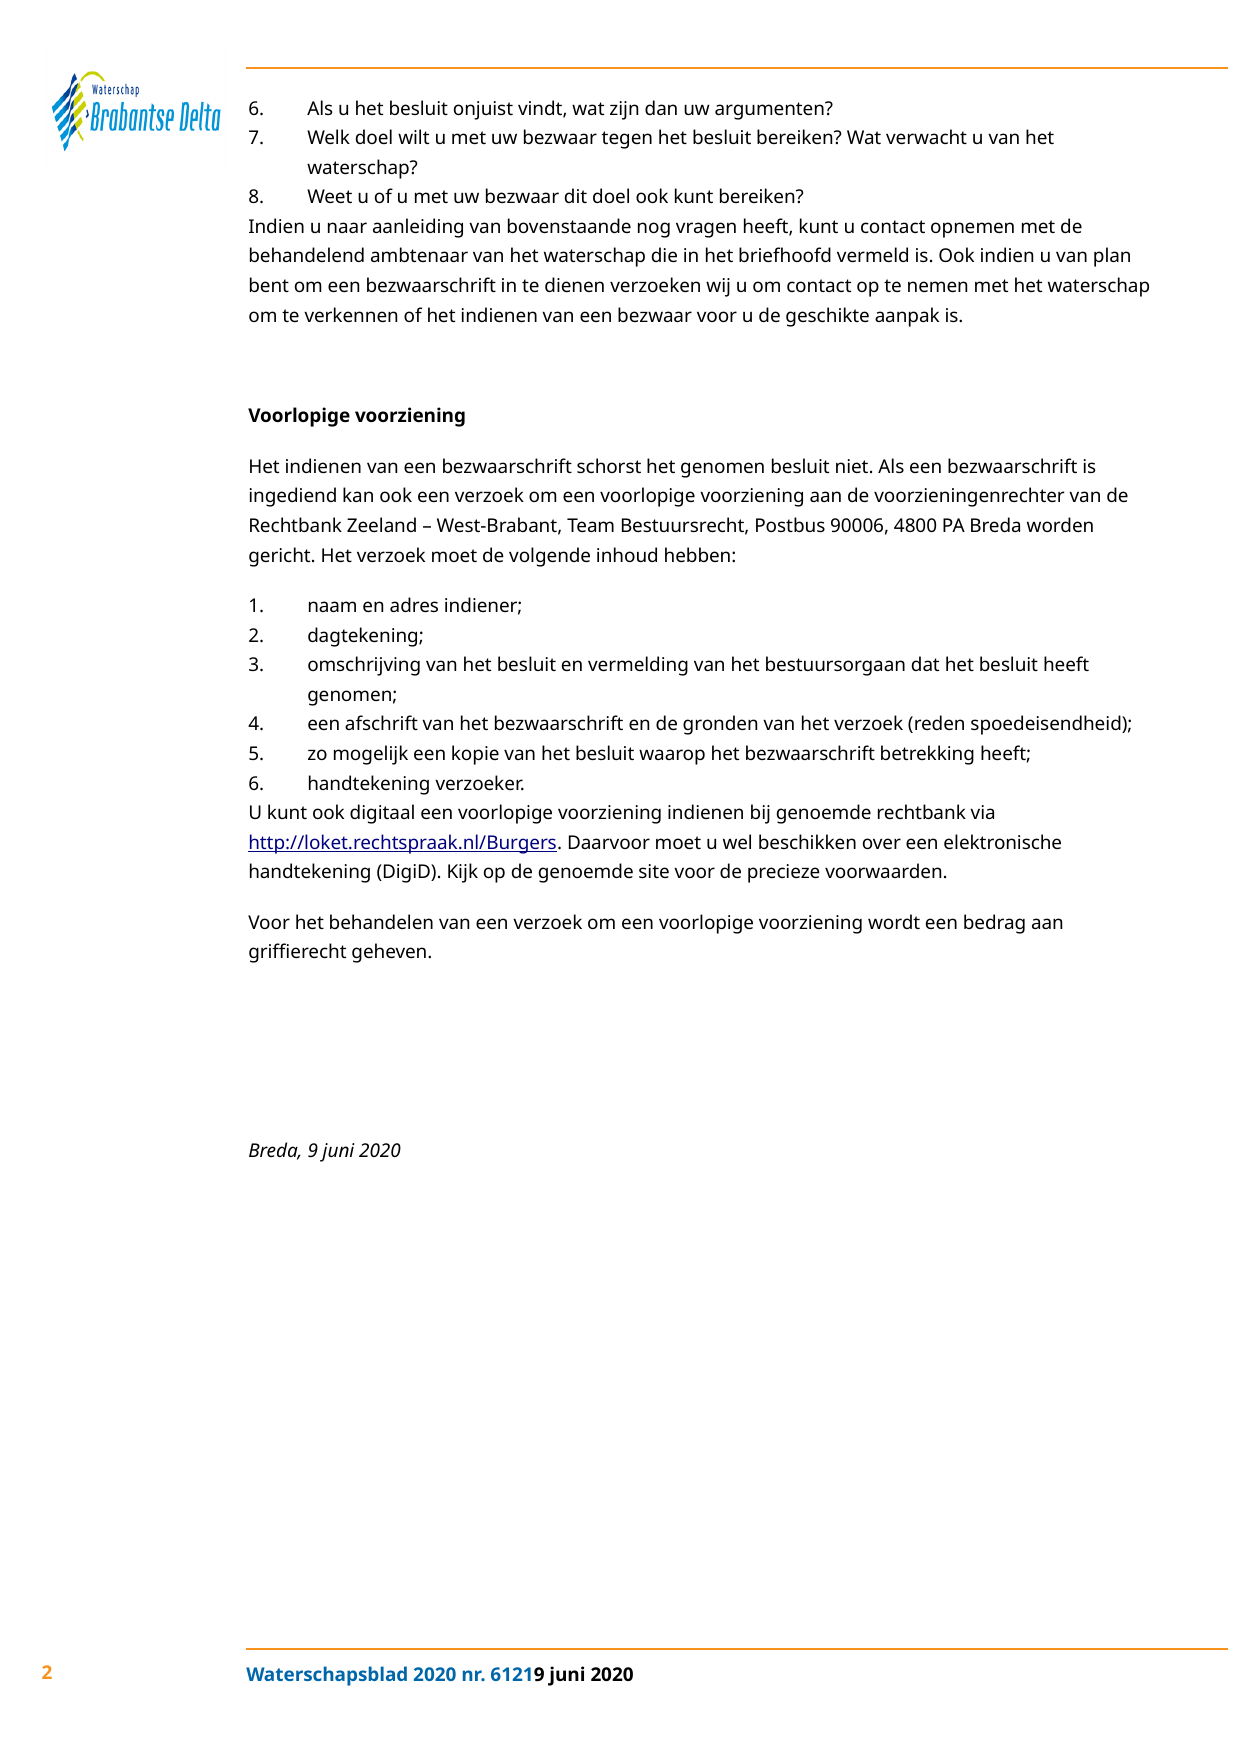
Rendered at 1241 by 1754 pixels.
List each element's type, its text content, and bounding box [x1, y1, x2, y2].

text Het indienen van een bezwaarschrift schorst het genomen besluit niet. Als een bezwaarschrift is ingediend kan ook een verzoek om een voorlopige voorziening aan de voorzieningenrechter van de Rechtbank Zeeland – West-Brabant, Team Bestuursrecht, Postbus 90006, 4800 PA Breda worden gericht. Het verzoek moet de volgende inhoud hebben: [248, 453, 1152, 568]
text Voorlopige voorziening [248, 403, 1152, 428]
text Voor het behandelen van een verzoek om een voorlopige voorziening wordt een bedrag aan griffierecht geheven. [248, 909, 1152, 964]
list zo mogelijk een kopie van het besluit waarop het bezwaarschrift betrekking heeft; [248, 740, 1152, 766]
list handtekening verzoeker. [248, 770, 1152, 796]
picture [41, 47, 231, 172]
list dagtekening; [248, 622, 1152, 648]
text Indien u naar aanleiding van bovenstaande nog vragen heeft, kunt u contact opnemen met de behandelend ambtenaar van het waterschap die in het briefhoofd vermeld is. Ook indien u van plan bent om een bezwaarschrift in te dienen verzoeken wij u om contact op te nemen met het waterschap om te verkennen of het indienen van een bezwaar voor u de geschikte aanpak is. [248, 213, 1152, 328]
list naam en adres indiener; [248, 592, 1152, 618]
list omschrijving van het besluit en vermelding van het bestuursorgaan dat het besluit heeft genomen; [248, 651, 1152, 707]
list Als u het besluit onjuist vindt, wat zijn dan uw argumenten? [248, 95, 1152, 121]
list een afschrift van het bezwaarschrift en de gronden van het verzoek (reden spoedeisendheid); [248, 711, 1152, 736]
text Breda, 9 juni 2020 [248, 1138, 1152, 1163]
list Weet u of u met uw bezwaar dit doel ook kunt bereiken? [248, 183, 1152, 209]
text U kunt ook digitaal een voorlopige voorziening indienen bij genoemde rechtbank via http://loket.rechtspraak.nl/Burgers. Daarvoor moet u wel beschikken over een elektronische handtekening (DigiD). Kijk op de genoemde site voor de precieze voorwaarden. [248, 799, 1152, 884]
list Welk doel wilt u met uw bezwaar tegen het besluit bereiken? Wat verwacht u van het waterschap? [248, 124, 1152, 180]
